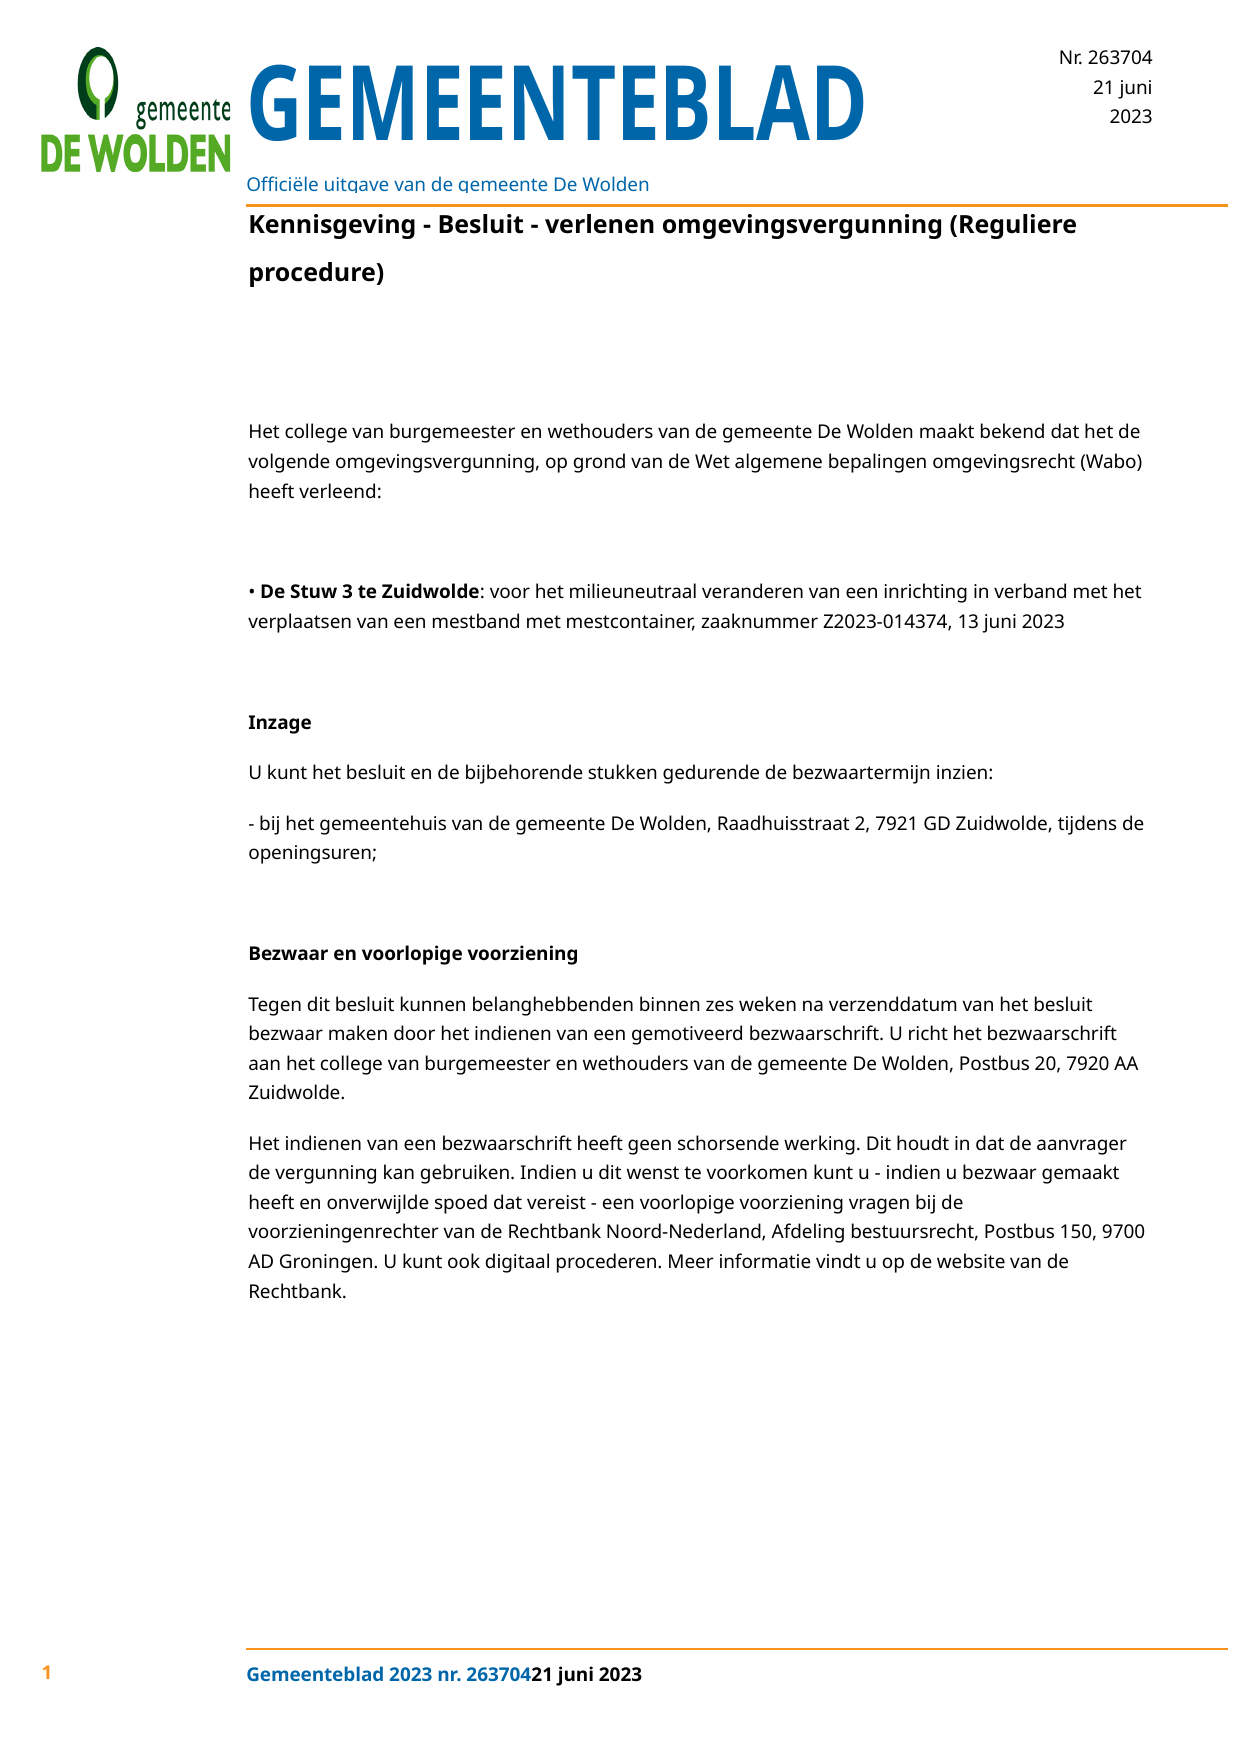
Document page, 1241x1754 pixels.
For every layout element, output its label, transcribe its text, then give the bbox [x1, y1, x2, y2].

text Bezwaar en voorlopige voorziening [248, 940, 1152, 966]
text Inzage [248, 709, 1152, 735]
text U kunt het besluit en de bijbehorende stukken gedurende de bezwaartermijn inzien: [248, 759, 1152, 785]
text • De Stuw 3 te Zuidwolde: voor het milieuneutraal veranderen van een inrichting in verband met het verplaatsen van een mestband met mestcontainer, zaaknummer Z2023-014374, 13 juni 2023 [248, 579, 1152, 634]
picture [41, 47, 231, 172]
text - bij het gemeentehuis van de gemeente De Wolden, Raadhuisstraat 2, 7921 GD Zuidwolde, tijdens de openingsuren; [248, 810, 1152, 865]
text Kennisgeving - Besluit - verlenen omgevingsvergunning (Reguliere procedure) [248, 207, 1152, 288]
text Het indienen van een bezwaarschrift heeft geen schorsende werking. Dit houdt in dat de aanvrager de vergunning kan gebruiken. Indien u dit wenst te voorkomen kunt u - indien u bezwaar gemaakt heeft en onverwijlde spoed dat vereist - een voorlopige voorziening vragen bij de voorzieningenrechter van de Rechtbank Noord-Nederland, Afdeling bestuursrecht, Postbus 150, 9700 AD Groningen. U kunt ook digitaal procederen. Meer informatie vindt u op de website van de Rechtbank. [248, 1130, 1152, 1304]
text Tegen dit besluit kunnen belanghebbenden binnen zes weken na verzenddatum van het besluit bezwaar maken door het indienen van een gemotiveerd bezwaarschrift. U richt het bezwaarschrift aan het college van burgemeester en wethouders van de gemeente De Wolden, Postbus 20, 7920 AA Zuidwolde. [248, 991, 1152, 1105]
text Het college van burgemeester en wethouders van de gemeente De Wolden maakt bekend dat het de volgende omgevingsvergunning, op grond van de Wet algemene bepalingen omgevingsrecht (Wabo) heeft verleend: [248, 419, 1152, 504]
